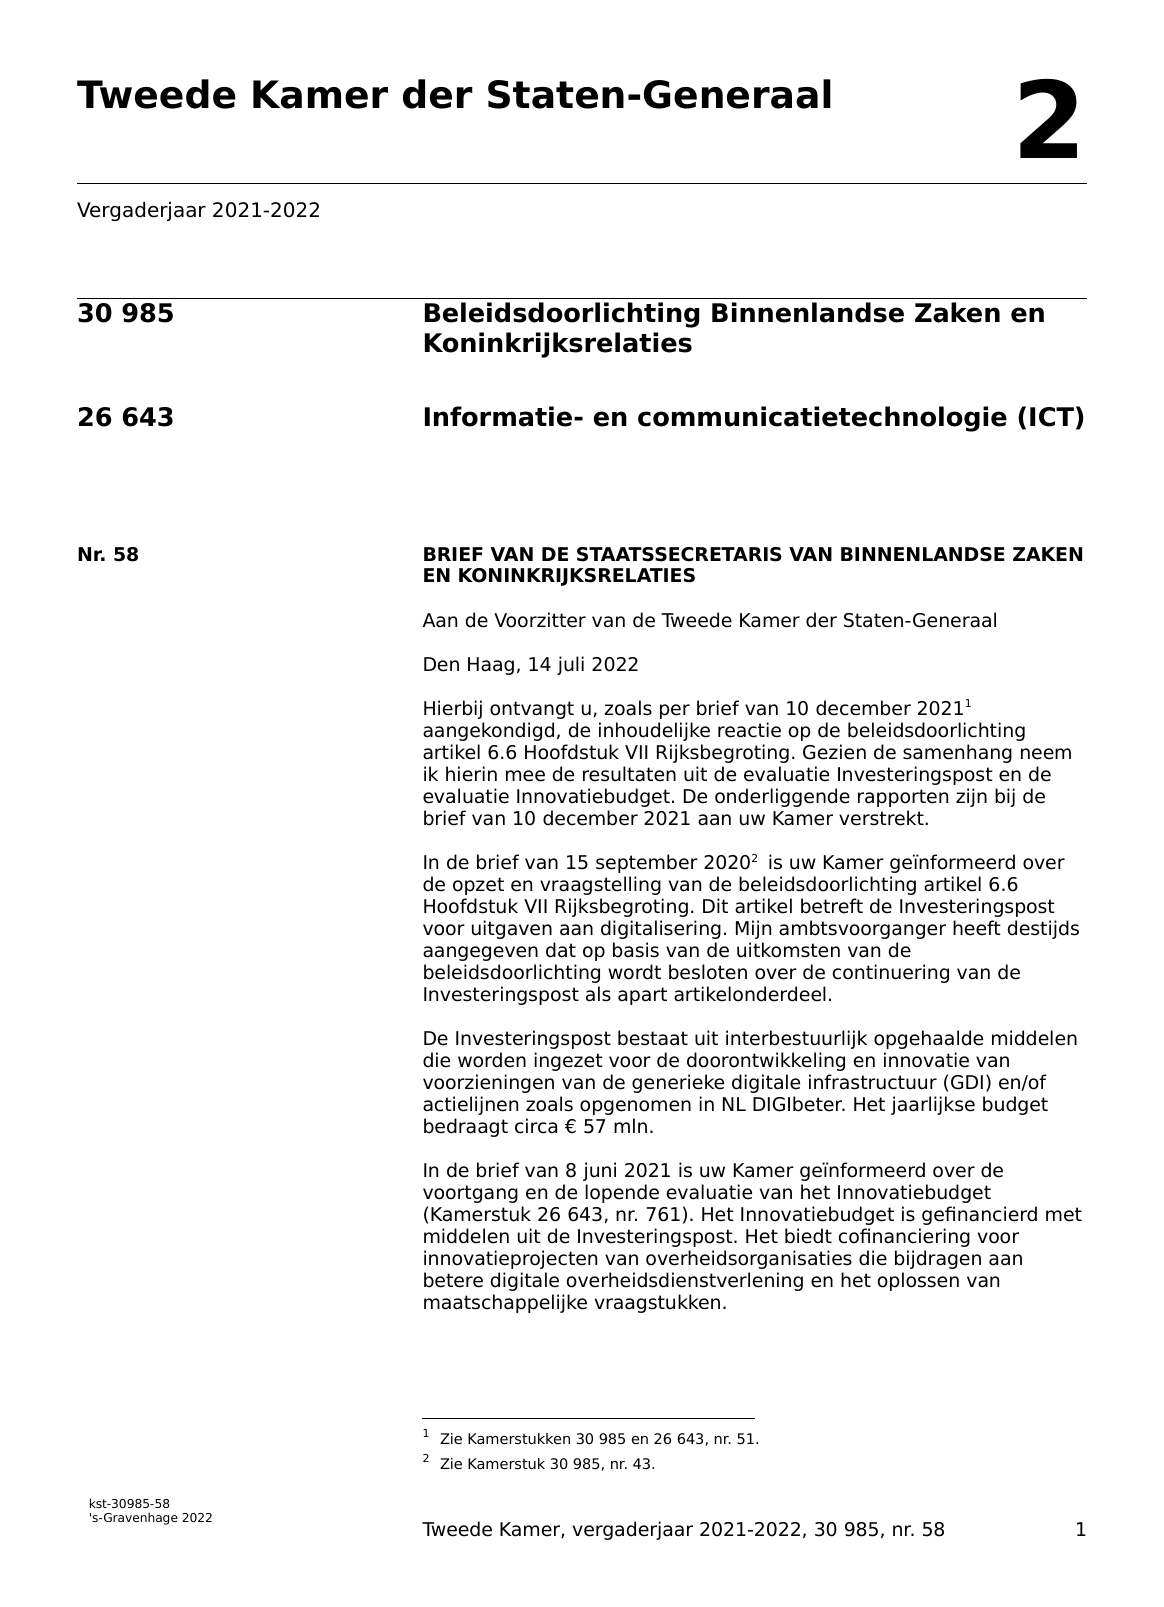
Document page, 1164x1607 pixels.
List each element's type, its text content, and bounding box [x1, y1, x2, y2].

text Den Haag, 14 juli 2022 [422, 654, 1087, 676]
table_header Tweede Kamer der Staten-Generaal [77, 59, 886, 183]
subtitle 30 985 Beleidsdoorlichting Binnenlandse Zaken en Koninkrijksrelaties [77, 299, 1087, 358]
text Aan de Voorzitter van de Tweede Kamer der Staten-Generaal [422, 609, 1087, 632]
text De Investeringspost bestaat uit interbestuurlijk opgehaalde middelen die worden ingezet voor de doorontwikkeling en innovatie van voorzieningen van de generieke digitale infrastructuur (GDI) en/of actielijnen zoals opgenomen in NL DIGIbeter. Het jaarlijkse budget bedraagt circa € 57 mln. [422, 1028, 1087, 1138]
table_cell Vergaderjaar 2021-2022 [77, 184, 1087, 298]
subtitle Nr. 58 BRIEF VAN DE STAATSSECRETARIS VAN BINNENLANDSE ZAKEN EN KONINKRIJKSRELATIES [77, 543, 1087, 587]
text Zie Kamerstuk 30 985, nr. 43. [422, 1452, 1087, 1474]
text In de brief van 8 juni 2021 is uw Kamer geïnformeerd over de voortgang en de lopende evaluatie van het Innovatiebudget (Kamerstuk 26 643, nr. 761). Het Innovatiebudget is gefinancierd met middelen uit de Investeringspost. Het biedt cofinanciering voor innovatieprojecten van overheidsorganisaties die bijdragen aan betere digitale overheidsdienstverlening en het oplossen van maatschappelijke vraagstukken. [422, 1160, 1087, 1314]
text Hierbij ontvangt u, zoals per brief van 10 december 2021 aangekondigd, de inhoudelijke reactie op de beleidsdoorlichting artikel 6.6 Hoofdstuk VII Rijksbegroting. Gezien de samenhang neem ik hierin mee de resultaten uit de evaluatie Investeringspost en de evaluatie Innovatiebudget. De onderliggende rapporten zijn bij de brief van 10 december 2021 aan uw Kamer verstrekt. [422, 698, 1087, 830]
table_header 2 [886, 59, 1087, 183]
subtitle 26 643 Informatie- en communicatietechnologie (ICT) [77, 403, 1087, 432]
text Zie Kamerstukken 30 985 en 26 643, nr. 51. [422, 1427, 1087, 1449]
text kst-30985-58 [88, 1497, 323, 1511]
text 's-Gravenhage 2022 [88, 1511, 323, 1525]
text In de brief van 15 september 2020 is uw Kamer geïnformeerd over de opzet en vraagstelling van de beleidsdoorlichting artikel 6.6 Hoofdstuk VII Rijksbegroting. Dit artikel betreft de Investeringspost voor uitgaven aan digitalisering. Mijn ambtsvoorganger heeft destijds aangegeven dat op basis van de uitkomsten van de beleidsdoorlichting wordt besloten over de continuering van de Investeringspost als apart artikelonderdeel. [422, 852, 1087, 1006]
